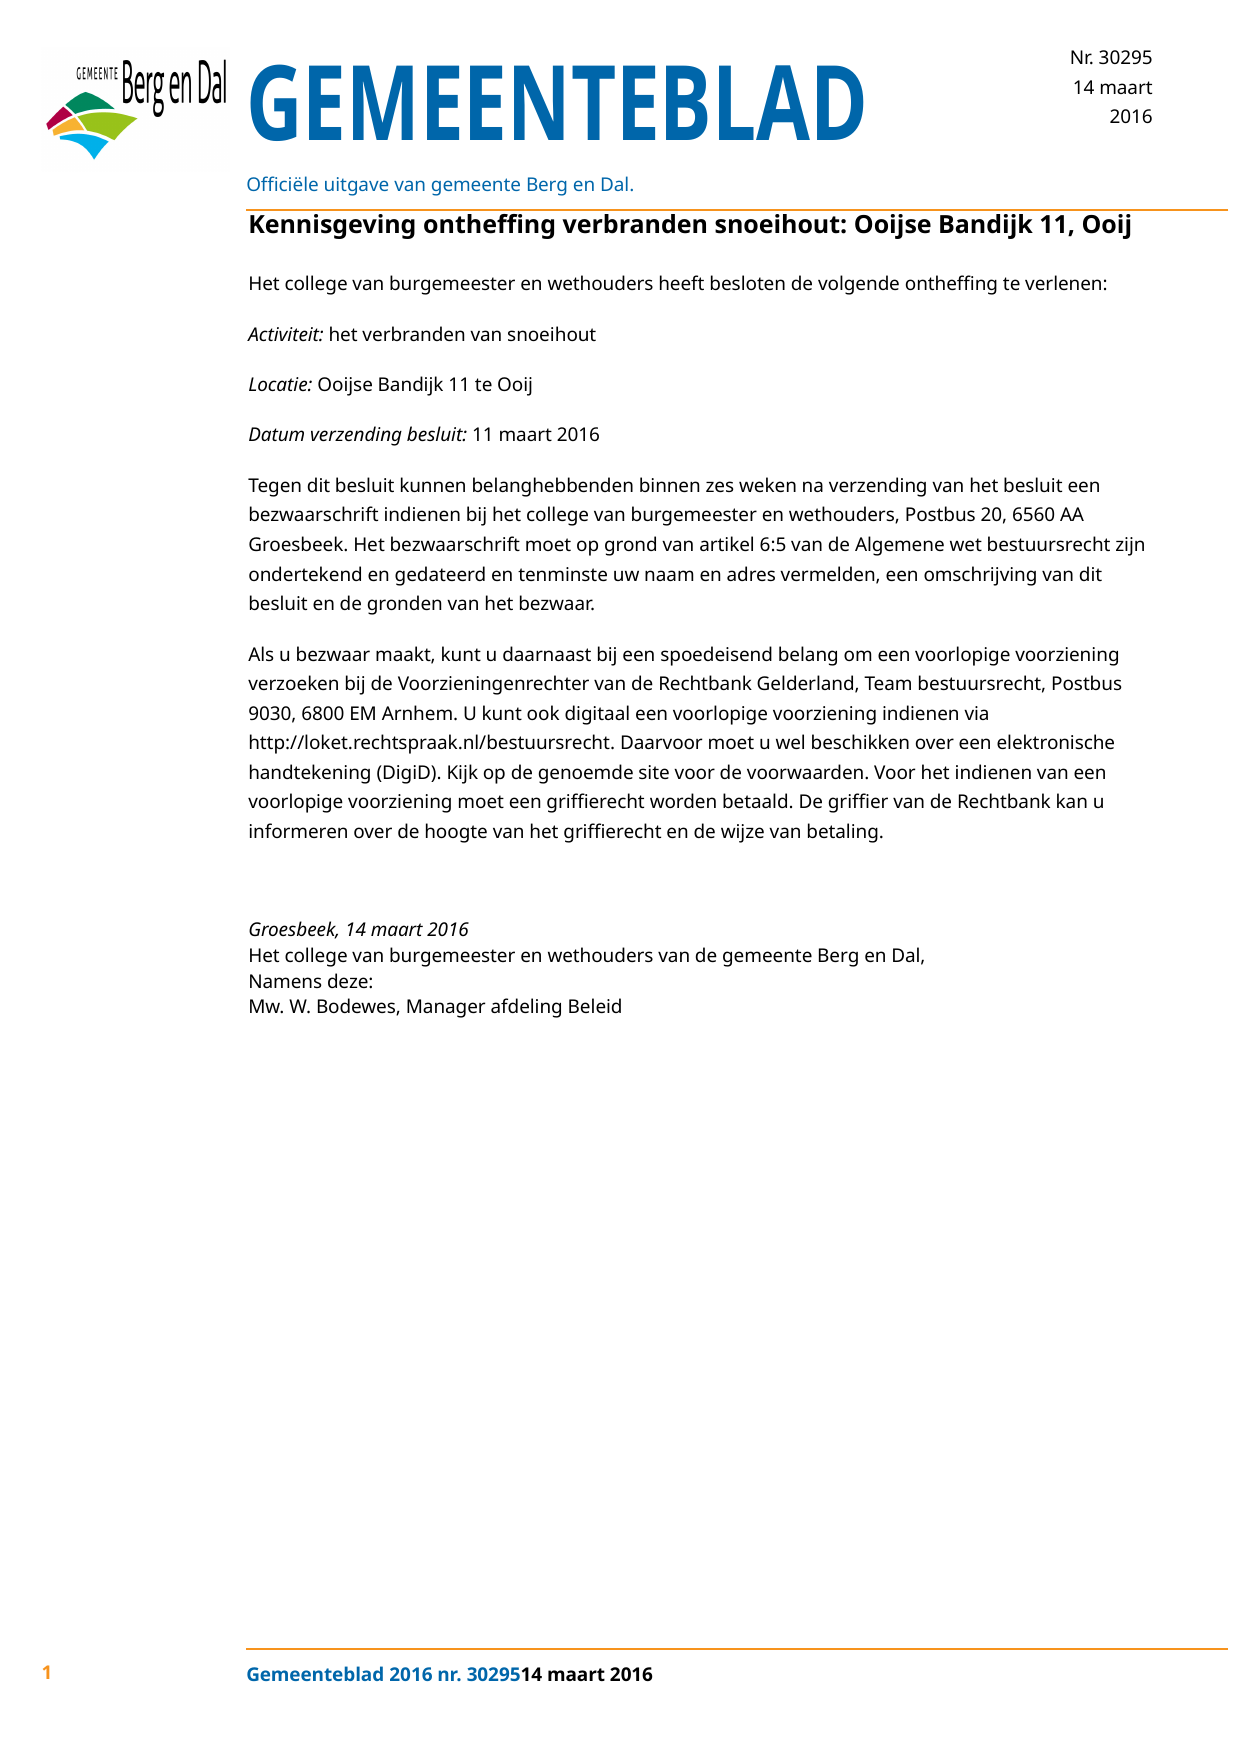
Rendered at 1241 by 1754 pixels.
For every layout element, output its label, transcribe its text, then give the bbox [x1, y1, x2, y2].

text Namens deze: [248, 968, 1152, 994]
text Groesbeek, 14 maart 2016 [248, 916, 1152, 942]
text Datum verzending besluit: 11 maart 2016 [248, 422, 1152, 447]
text Locatie: Ooijse Bandijk 11 te Ooij [248, 371, 1152, 397]
text Activiteit: het verbranden van snoeihout [248, 321, 1152, 346]
text Als u bezwaar maakt, kunt u daarnaast bij een spoedeisend belang om een voorlopige voorziening verzoeken bij de Voorzieningenrechter van de Rechtbank Gelderland, Team bestuursrecht, Postbus 9030, 6800 EM Arnhem. U kunt ook digitaal een voorlopige voorziening indienen via http://loket.rechtspraak.nl/bestuursrecht. Daarvoor moet u wel beschikken over een elektronische handtekening (DigiD). Kijk op de genoemde site voor de voorwaarden. Voor het indienen van een voorlopige voorziening moet een griffierecht worden betaald. De griffier van de Rechtbank kan u informeren over de hoogte van het griffierecht en de wijze van betaling. [248, 641, 1152, 844]
text Tegen dit besluit kunnen belanghebbenden binnen zes weken na verzending van het besluit een bezwaarschrift indienen bij het college van burgemeester en wethouders, Postbus 20, 6560 AA Groesbeek. Het bezwaarschrift moet op grond van artikel 6:5 van de Algemene wet bestuursrecht zijn ondertekend en gedateerd en tenminste uw naam en adres vermelden, een omschrijving van dit besluit en de gronden van het bezwaar. [248, 472, 1152, 616]
text Het college van burgemeester en wethouders van de gemeente Berg en Dal, [248, 942, 1152, 968]
text Kennisgeving ontheffing verbranden snoeihout: Ooijse Bandijk 11, Ooij [248, 211, 1152, 241]
picture [41, 47, 231, 172]
text Mw. W. Bodewes, Manager afdeling Beleid [248, 994, 1152, 1019]
text Het college van burgemeester en wethouders heeft besloten de volgende ontheffing te verlenen: [248, 270, 1152, 296]
